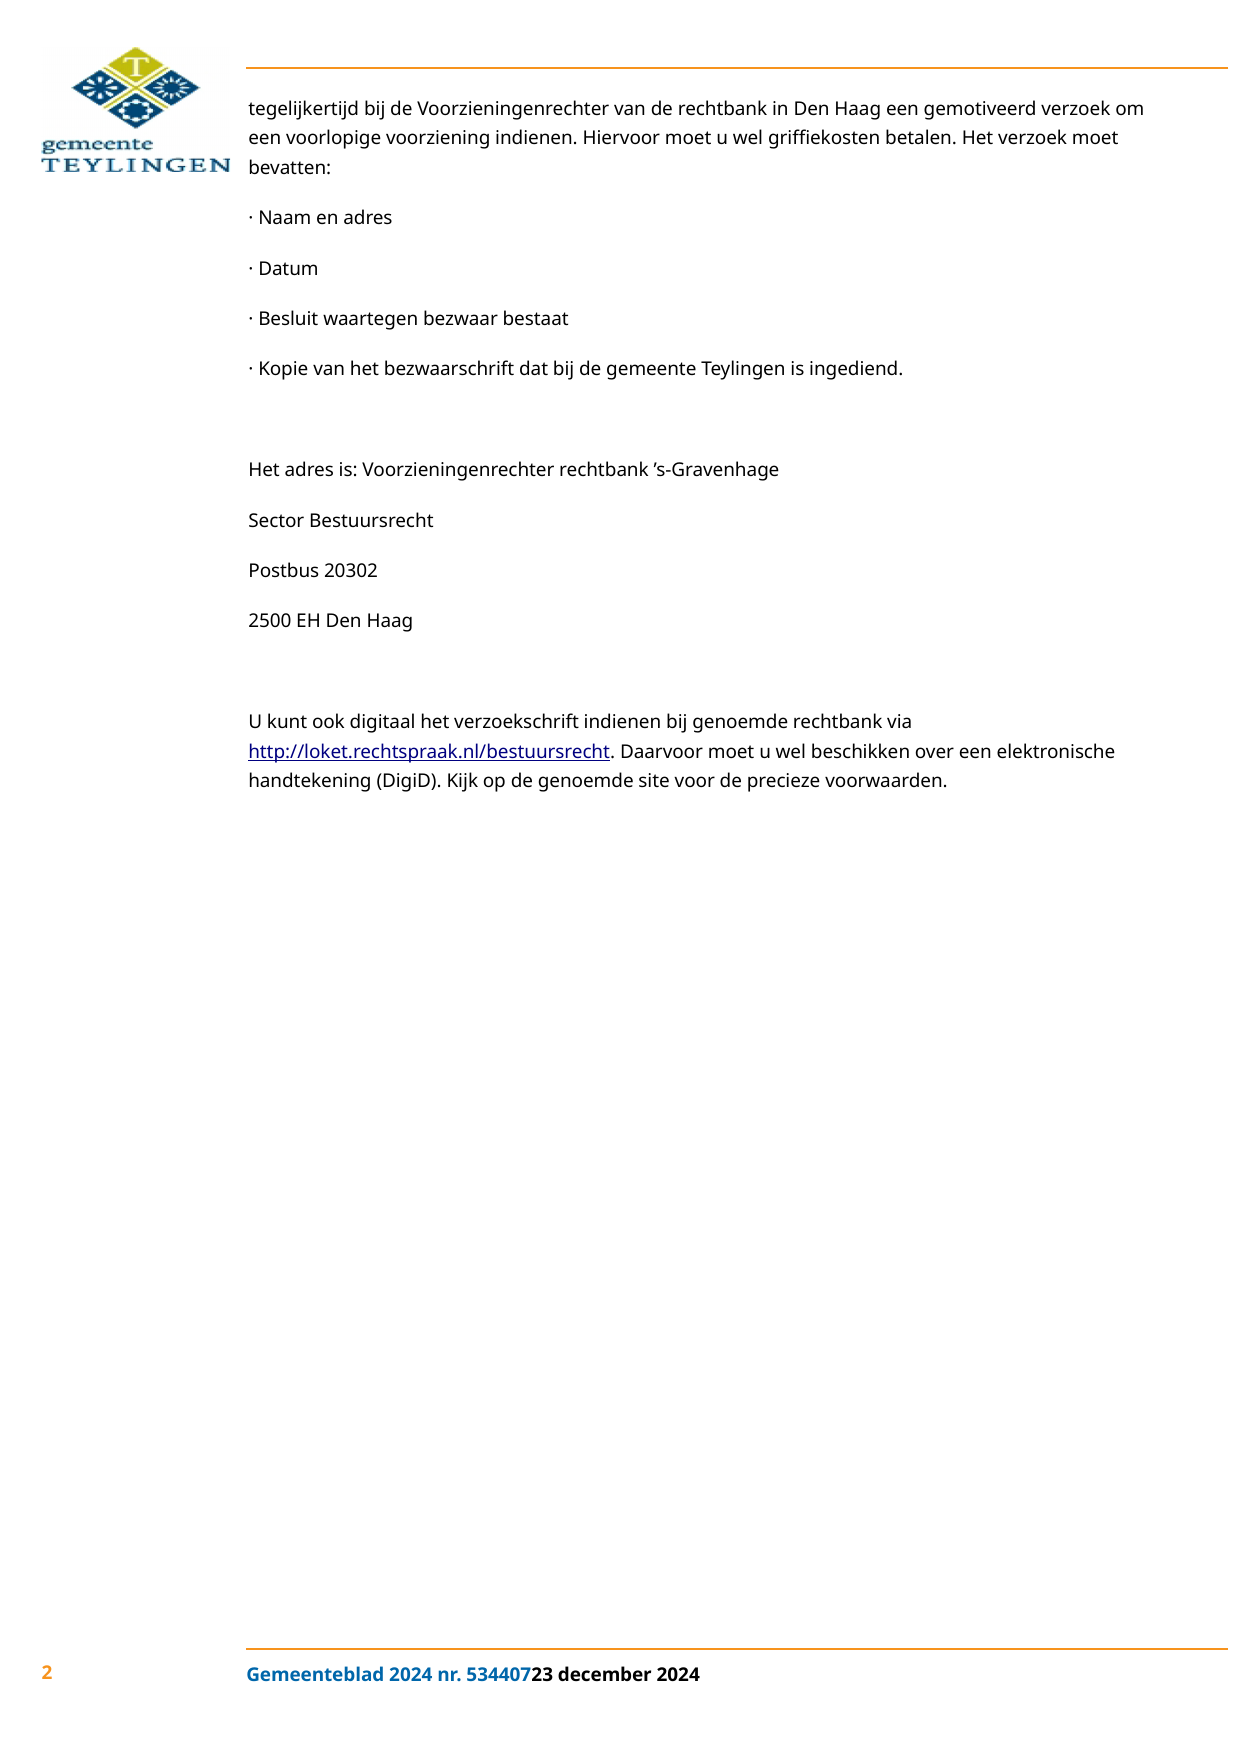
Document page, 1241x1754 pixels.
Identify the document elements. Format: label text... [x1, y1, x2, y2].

text 2500 EH Den Haag [248, 608, 1152, 633]
text Postbus 20302 [248, 557, 1152, 583]
text · Datum [248, 255, 1152, 281]
text Het adres is: Voorzieningenrechter rechtbank ’s-Gravenhage [248, 456, 1152, 482]
text · Kopie van het bezwaarschrift dat bij de gemeente Teylingen is ingediend. [248, 356, 1152, 381]
picture [41, 47, 231, 172]
text · Besluit waartegen bezwaar bestaat [248, 305, 1152, 331]
text Sector Bestuursrecht [248, 507, 1152, 533]
text · Naam en adres [248, 204, 1152, 230]
text U kunt ook digitaal het verzoekschrift indienen bij genoemde rechtbank via http://loket.rechtspraak.nl/bestuursrecht. Daarvoor moet u wel beschikken over een elektronische handtekening (DigiD). Kijk op de genoemde site voor de precieze voorwaarden. [248, 708, 1152, 793]
text tegelijkertijd bij de Voorzieningenrechter van de rechtbank in Den Haag een gemotiveerd verzoek om een voorlopige voorziening indienen. Hiervoor moet u wel griffiekosten betalen. Het verzoek moet bevatten: [248, 95, 1152, 180]
